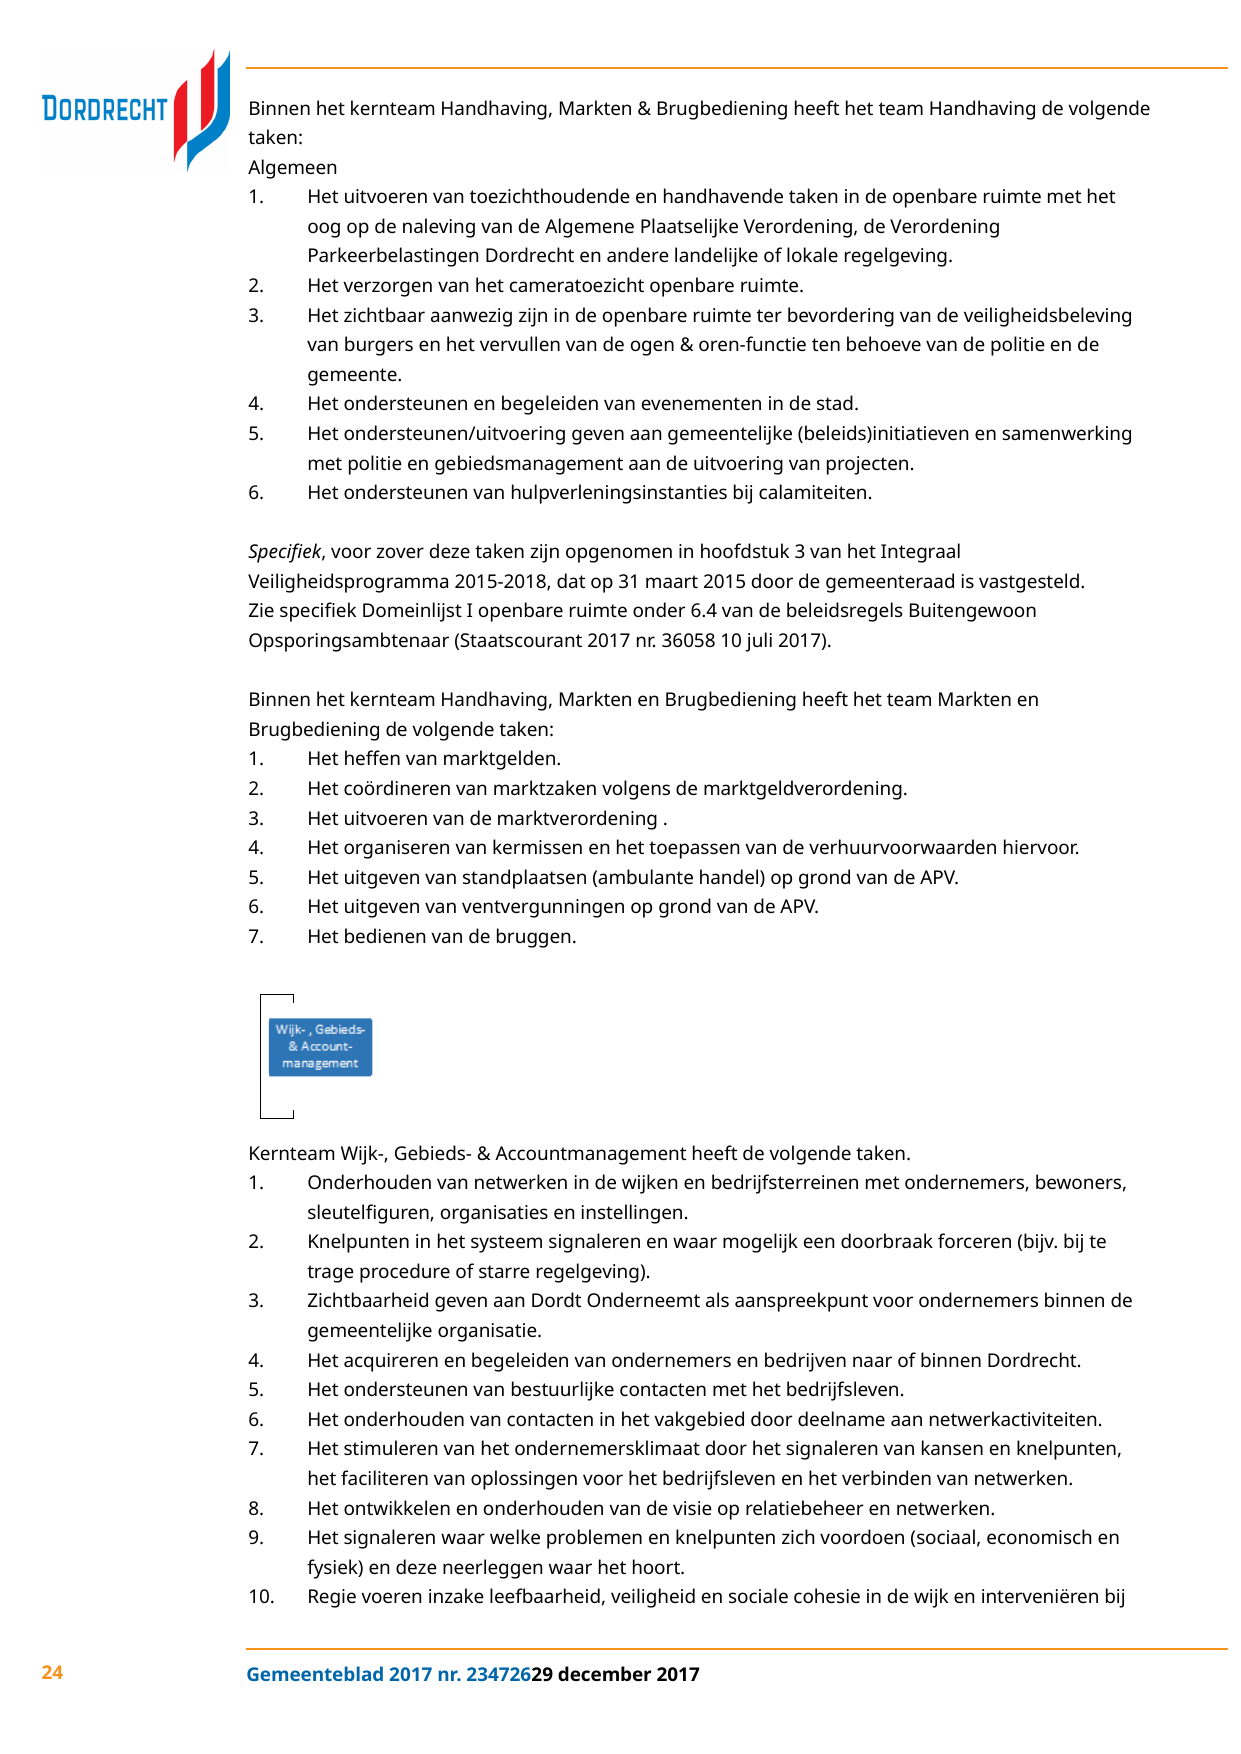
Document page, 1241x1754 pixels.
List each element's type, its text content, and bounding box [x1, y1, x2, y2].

list Het uitgeven van standplaatsen (ambulante handel) op grond van de APV. [248, 864, 1152, 890]
picture [268, 1003, 417, 1110]
list Het onderhouden van contacten in het vakgebied door deelname aan netwerkactiviteiten. [248, 1406, 1152, 1432]
list Het bedienen van de bruggen. [248, 923, 1152, 949]
list Knelpunten in het systeem signaleren en waar mogelijk een doorbraak forceren (bijv. bij te trage procedure of starre regelgeving). [248, 1228, 1152, 1284]
list Het uitgeven van ventvergunningen op grond van de APV. [248, 893, 1152, 919]
text Binnen het kernteam Handhaving, Markten en Brugbediening heeft het team Markten en Brugbediening de volgende taken: [248, 686, 1152, 742]
picture [41, 47, 231, 172]
list Het ondersteunen en begeleiden van evenementen in de stad. [248, 391, 1152, 416]
text Algemeen [248, 154, 1152, 180]
text Kernteam Wijk-, Gebieds- & Accountmanagement heeft de volgende taken. [248, 1140, 1152, 1165]
list Het ontwikkelen en onderhouden van de visie op relatiebeheer en netwerken. [248, 1495, 1152, 1520]
list Het uitvoeren van de marktverordening . [248, 805, 1152, 831]
list Zichtbaarheid geven aan Dordt Onderneemt als aanspreekpunt voor ondernemers binnen de gemeentelijke organisatie. [248, 1288, 1152, 1343]
list Het organiseren van kermissen en het toepassen van de verhuurvoorwaarden hiervoor. [248, 834, 1152, 860]
list Het zichtbaar aanwezig zijn in de openbare ruimte ter bevordering van de veiligheidsbeleving van burgers en het vervullen van de ogen & oren-functie ten behoeve van de politie en de gemeente. [248, 302, 1152, 387]
list Het verzorgen van het cameratoezicht openbare ruimte. [248, 272, 1152, 298]
list Onderhouden van netwerken in de wijken en bedrijfsterreinen met ondernemers, bewoners, sleutelfiguren, organisaties en instellingen. [248, 1169, 1152, 1224]
text Specifiek, voor zover deze taken zijn opgenomen in hoofdstuk 3 van het Integraal Veiligheidsprogramma 2015-2018, dat op 31 maart 2015 door de gemeenteraad is vastgesteld. [248, 538, 1152, 594]
list Het ondersteunen van bestuurlijke contacten met het bedrijfsleven. [248, 1376, 1152, 1402]
list Het acquireren en begeleiden van ondernemers en bedrijven naar of binnen Dordrecht. [248, 1347, 1152, 1372]
list Het ondersteunen van hulpverleningsinstanties bij calamiteiten. [248, 479, 1152, 505]
list Regie voeren inzake leefbaarheid, veiligheid en sociale cohesie in de wijk en interveniëren bij [248, 1583, 1152, 1609]
list Het heffen van marktgelden. [248, 746, 1152, 771]
list Het coördineren van marktzaken volgens de marktgeldverordening. [248, 775, 1152, 801]
text Zie specifiek Domeinlijst I openbare ruimte onder 6.4 van de beleidsregels Buitengewoon Opsporingsambtenaar (Staatscourant 2017 nr. 36058 10 juli 2017). [248, 598, 1152, 653]
text Binnen het kernteam Handhaving, Markten & Brugbediening heeft het team Handhaving de volgende taken: [248, 95, 1152, 150]
list Het stimuleren van het ondernemersklimaat door het signaleren van kansen en knelpunten, het faciliteren van oplossingen voor het bedrijfsleven en het verbinden van netwerken. [248, 1436, 1152, 1491]
list Het uitvoeren van toezichthoudende en handhavende taken in de openbare ruimte met het oog op de naleving van de Algemene Plaatselijke Verordening, de Verordening Parkeerbelastingen Dordrecht en andere landelijke of lokale regelgeving. [248, 183, 1152, 268]
list Het ondersteunen/uitvoering geven aan gemeentelijke (beleids)initiatieven en samenwerking met politie en gebiedsmanagement aan de uitvoering van projecten. [248, 420, 1152, 476]
list Het signaleren waar welke problemen en knelpunten zich voordoen (sociaal, economisch en fysiek) en deze neerleggen waar het hoort. [248, 1524, 1152, 1579]
